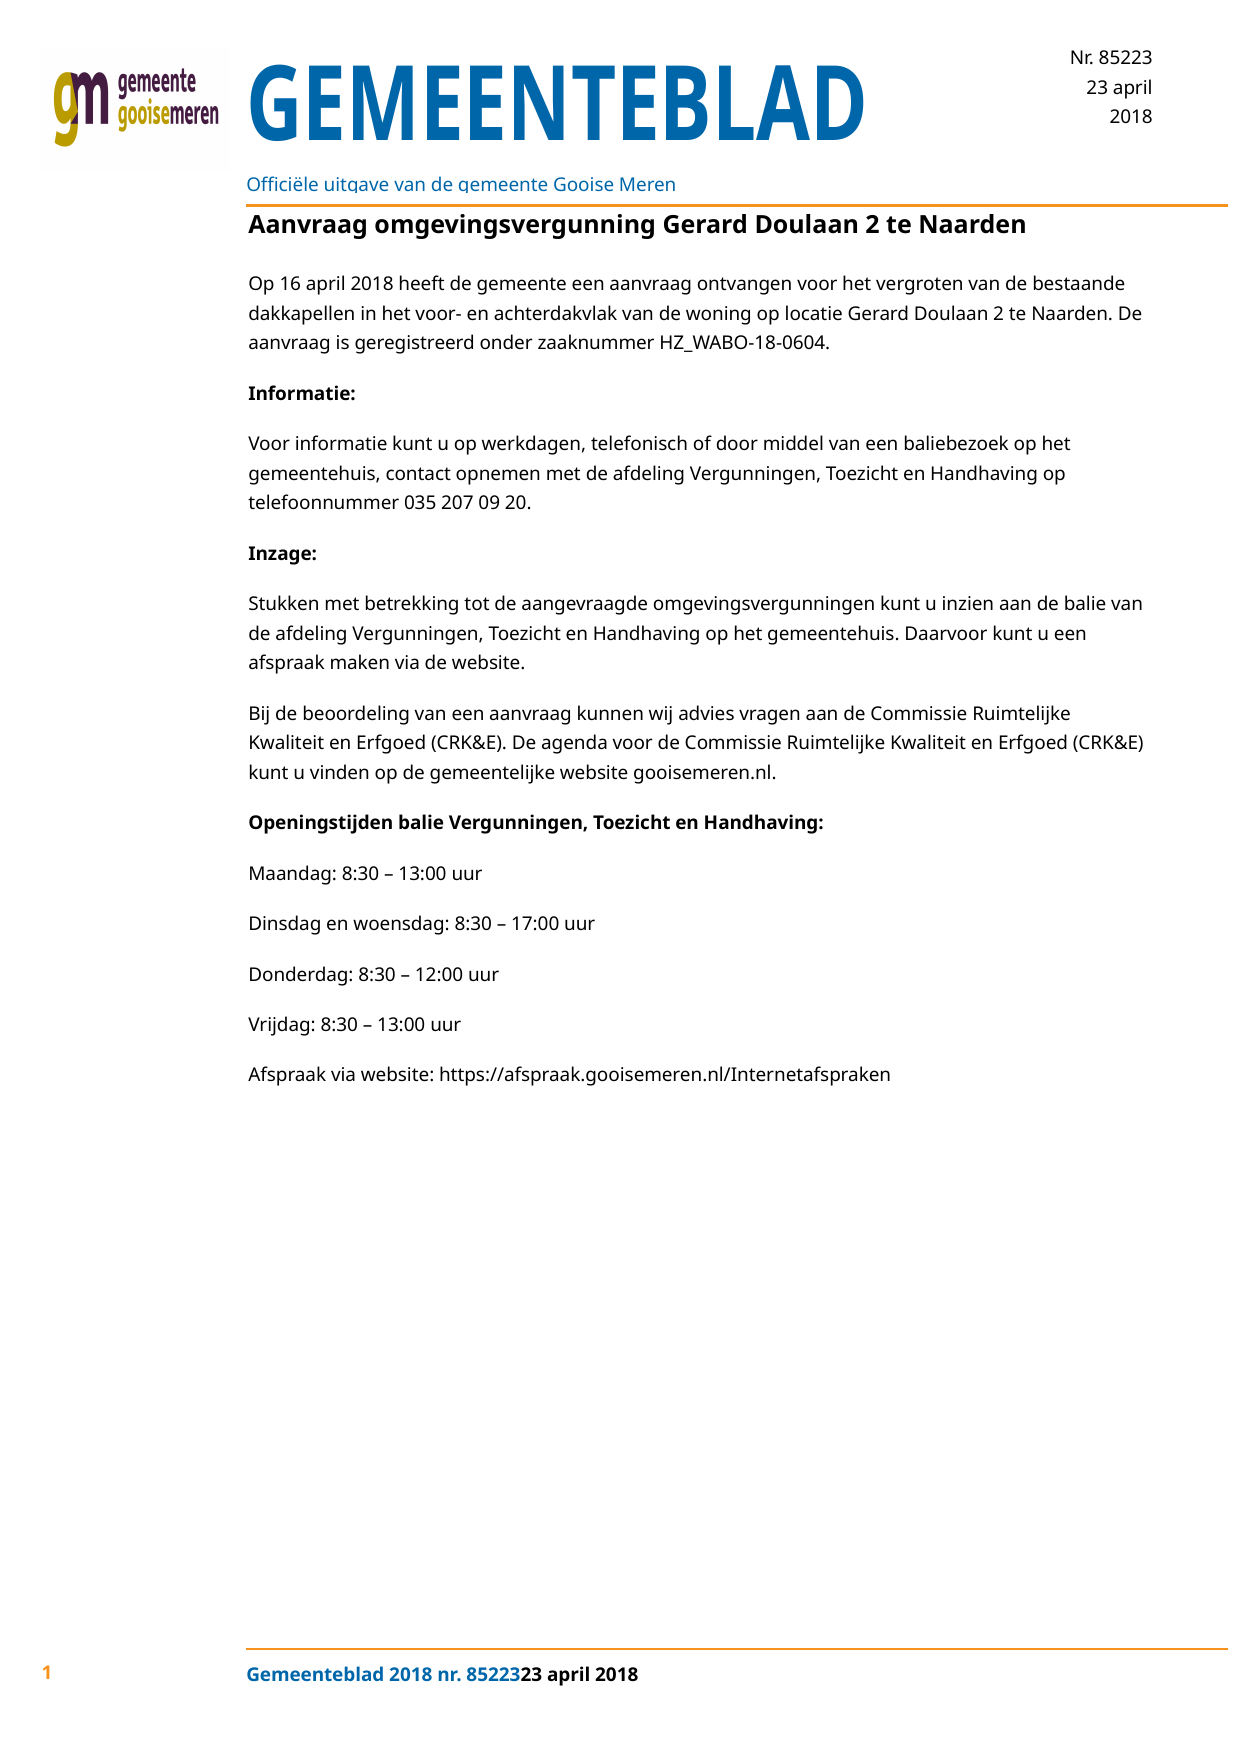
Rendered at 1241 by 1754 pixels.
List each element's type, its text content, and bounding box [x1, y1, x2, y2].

text Informatie: [248, 380, 1152, 406]
text Afspraak via website: https://afspraak.gooisemeren.nl/Internetafspraken [248, 1062, 1152, 1087]
text Voor informatie kunt u op werkdagen, telefonisch of door middel van een baliebezoek op het gemeentehuis, contact opnemen met de afdeling Vergunningen, Toezicht en Handhaving op telefoonnummer 035 207 09 20. [248, 430, 1152, 515]
text Vrijdag: 8:30 – 13:00 uur [248, 1011, 1152, 1037]
text Inzage: [248, 540, 1152, 566]
text Maandag: 8:30 – 13:00 uur [248, 860, 1152, 886]
picture [41, 47, 231, 172]
text Stukken met betrekking tot de aangevraagde omgevingsvergunningen kunt u inzien aan de balie van de afdeling Vergunningen, Toezicht en Handhaving op het gemeentehuis. Daarvoor kunt u een afspraak maken via de website. [248, 590, 1152, 675]
text Dinsdag en woensdag: 8:30 – 17:00 uur [248, 910, 1152, 936]
text Openingstijden balie Vergunningen, Toezicht en Handhaving: [248, 809, 1152, 835]
text Donderdag: 8:30 – 12:00 uur [248, 961, 1152, 986]
text Op 16 april 2018 heeft de gemeente een aanvraag ontvangen voor het vergroten van de bestaande dakkapellen in het voor- en achterdakvlak van de woning op locatie Gerard Doulaan 2 te Naarden. De aanvraag is geregistreerd onder zaaknummer HZ_WABO-18-0604. [248, 270, 1152, 355]
text Bij de beoordeling van een aanvraag kunnen wij advies vragen aan de Commissie Ruimtelijke Kwaliteit en Erfgoed (CRK&E). De agenda voor de Commissie Ruimtelijke Kwaliteit en Erfgoed (CRK&E) kunt u vinden op de gemeentelijke website gooisemeren.nl. [248, 700, 1152, 785]
text Aanvraag omgevingsvergunning Gerard Doulaan 2 te Naarden [248, 207, 1152, 241]
